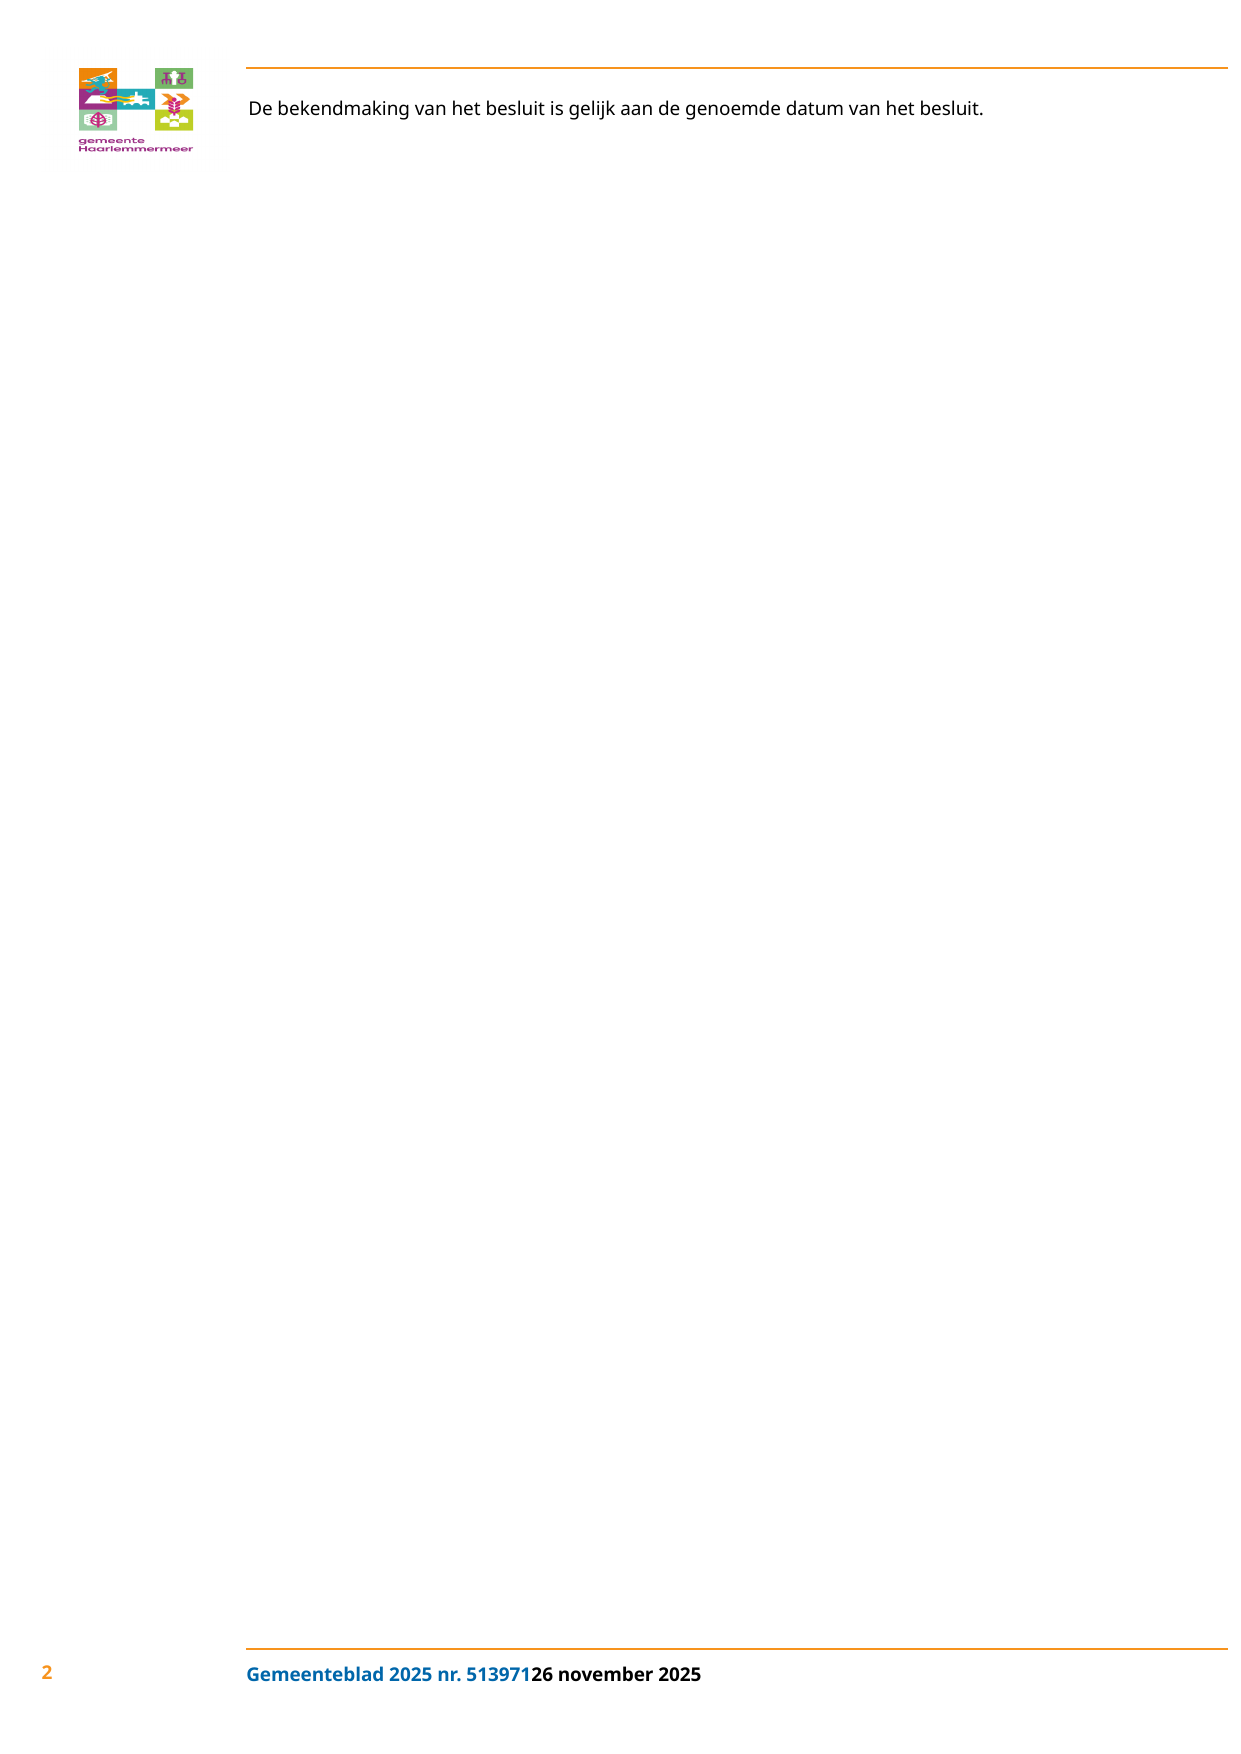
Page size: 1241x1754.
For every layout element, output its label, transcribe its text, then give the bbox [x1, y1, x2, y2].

text De bekendmaking van het besluit is gelijk aan de genoemde datum van het besluit. [248, 95, 1152, 121]
picture [41, 47, 231, 172]
